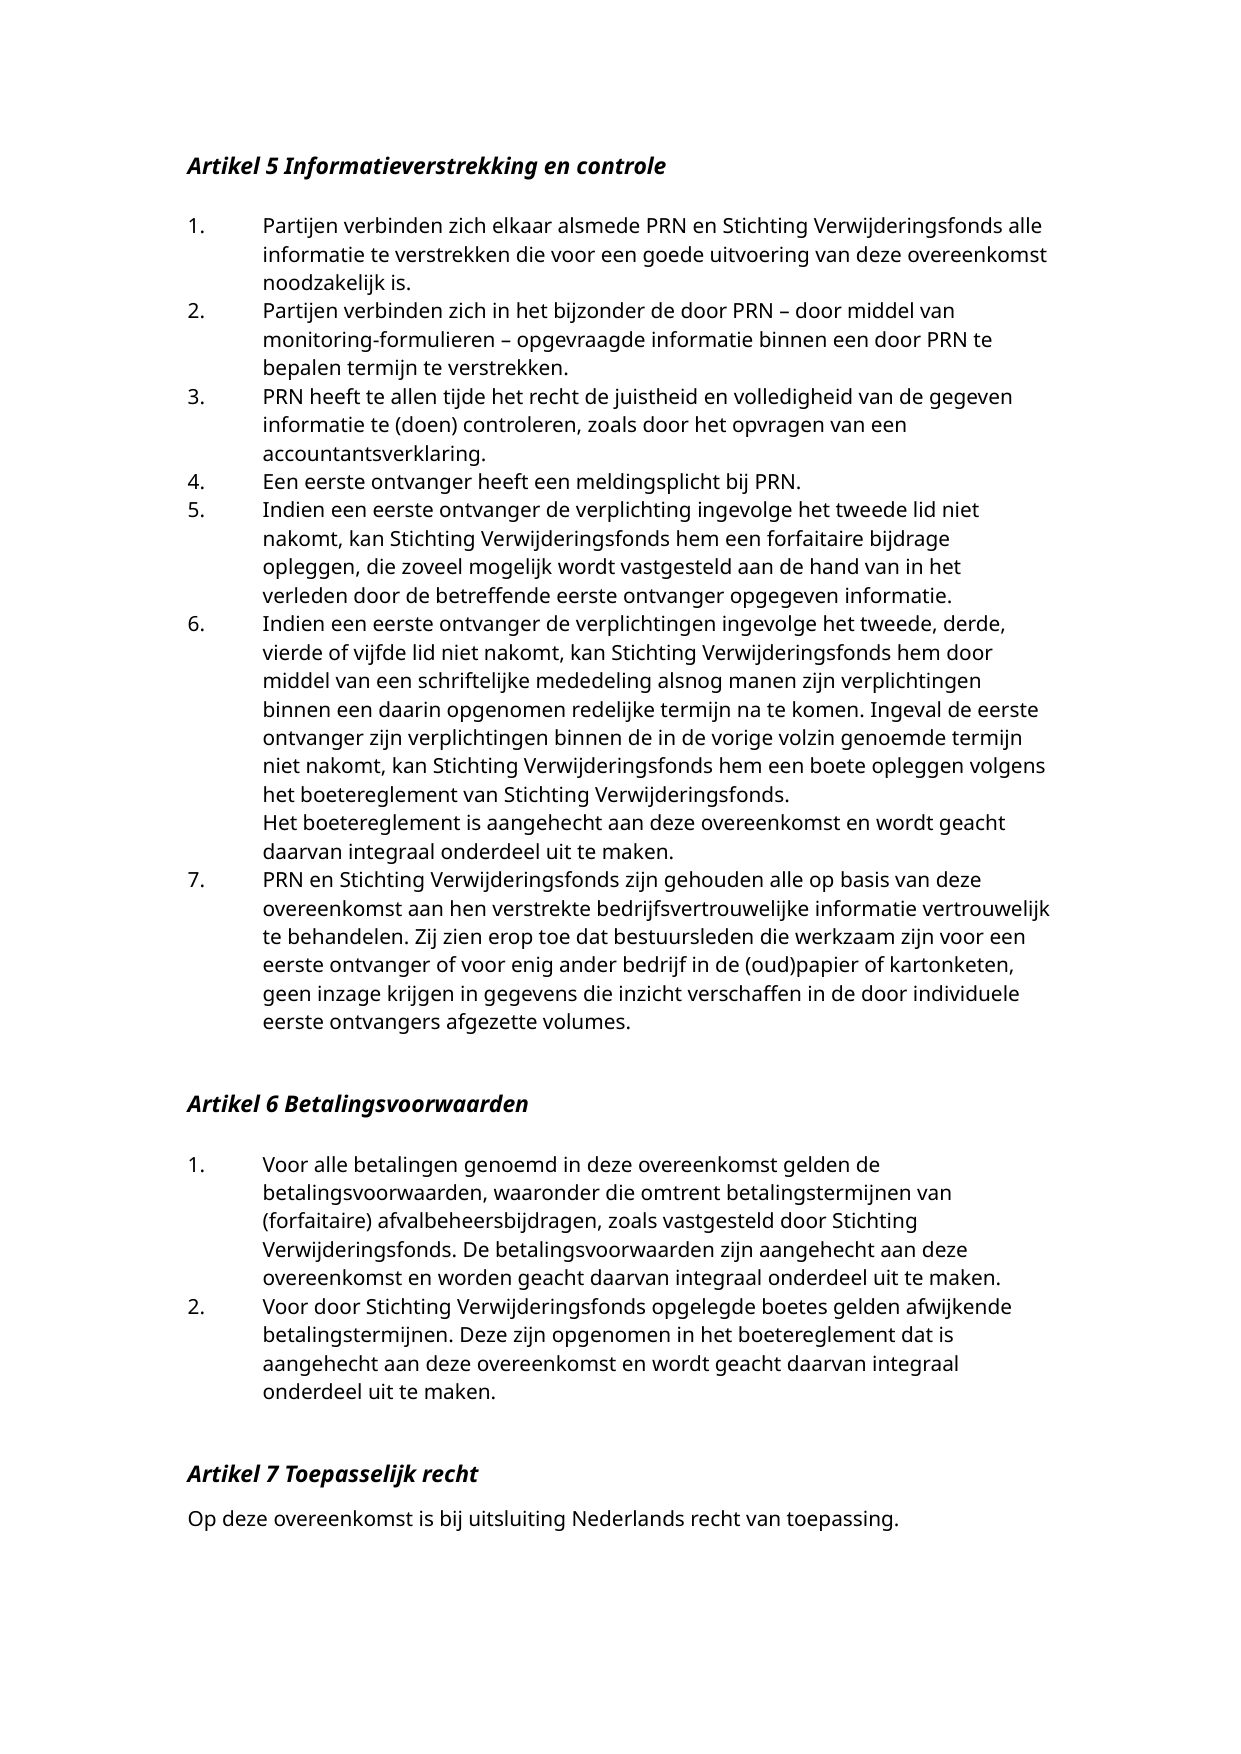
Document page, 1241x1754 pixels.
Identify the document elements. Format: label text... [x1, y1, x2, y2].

list Partijen verbinden zich in het bijzonder de door PRN – door middel van monitoring-formulieren – opgevraagde informatie binnen een door PRN te bepalen termijn te verstrekken. [187, 297, 1053, 382]
list Voor alle betalingen genoemd in deze overeenkomst gelden de betalingsvoorwaarden, waaronder die omtrent betalingstermijnen van (forfaitaire) afvalbeheersbijdragen, zoals vastgesteld door Stichting Verwijderingsfonds. De betalingsvoorwaarden zijn aangehecht aan deze overeenkomst en worden geacht daarvan integraal onderdeel uit te maken. [187, 1150, 1053, 1292]
text Op deze overeenkomst is bij uitsluiting Nederlands recht van toepassing. [187, 1504, 1053, 1533]
list Het boetereglement is aangehecht aan deze overeenkomst en wordt geacht daarvan integraal onderdeel uit te maken. [187, 808, 1053, 865]
list Indien een eerste ontvanger de verplichtingen ingevolge het tweede, derde, vierde of vijfde lid niet nakomt, kan Stichting Verwijderingsfonds hem door middel van een schriftelijke mededeling alsnog manen zijn verplichtingen binnen een daarin opgenomen redelijke termijn na te komen. Ingeval de eerste ontvanger zijn verplichtingen binnen de in de vorige volzin genoemde termijn niet nakomt, kan Stichting Verwijderingsfonds hem een boete opleggen volgens het boetereglement van Stichting Verwijderingsfonds. [187, 609, 1053, 808]
list Een eerste ontvanger heeft een meldingsplicht bij PRN. [187, 467, 1053, 496]
subtitle Artikel 7 Toepasselijk recht [187, 1458, 1053, 1489]
list Voor door Stichting Verwijderingsfonds opgelegde boetes gelden afwijkende betalingstermijnen. Deze zijn opgenomen in het boetereglement dat is aangehecht aan deze overeenkomst en wordt geacht daarvan integraal onderdeel uit te maken. [187, 1292, 1053, 1406]
list PRN heeft te allen tijde het recht de juistheid en volledigheid van de gegeven informatie te (doen) controleren, zoals door het opvragen van een accountantsverklaring. [187, 382, 1053, 467]
list Indien een eerste ontvanger de verplichting ingevolge het tweede lid niet nakomt, kan Stichting Verwijderingsfonds hem een forfaitaire bijdrage opleggen, die zoveel mogelijk wordt vastgesteld aan de hand van in het verleden door de betreffende eerste ontvanger opgegeven informatie. [187, 496, 1053, 609]
list PRN en Stichting Verwijderingsfonds zijn gehouden alle op basis van deze overeenkomst aan hen verstrekte bedrijfsvertrouwelijke informatie vertrouwelijk te behandelen. Zij zien erop toe dat bestuursleden die werkzaam zijn voor een eerste ontvanger of voor enig ander bedrijf in de (oud)papier of kartonketen, geen inzage krijgen in gegevens die inzicht verschaffen in de door individuele eerste ontvangers afgezette volumes. [187, 865, 1053, 1036]
subtitle Artikel 6 Betalingsvoorwaarden [187, 1088, 1053, 1120]
list Partijen verbinden zich elkaar alsmede PRN en Stichting Verwijderingsfonds alle informatie te verstrekken die voor een goede uitvoering van deze overeenkomst noodzakelijk is. [187, 211, 1053, 297]
subtitle Artikel 5 Informatieverstrekking en controle [187, 150, 1053, 181]
